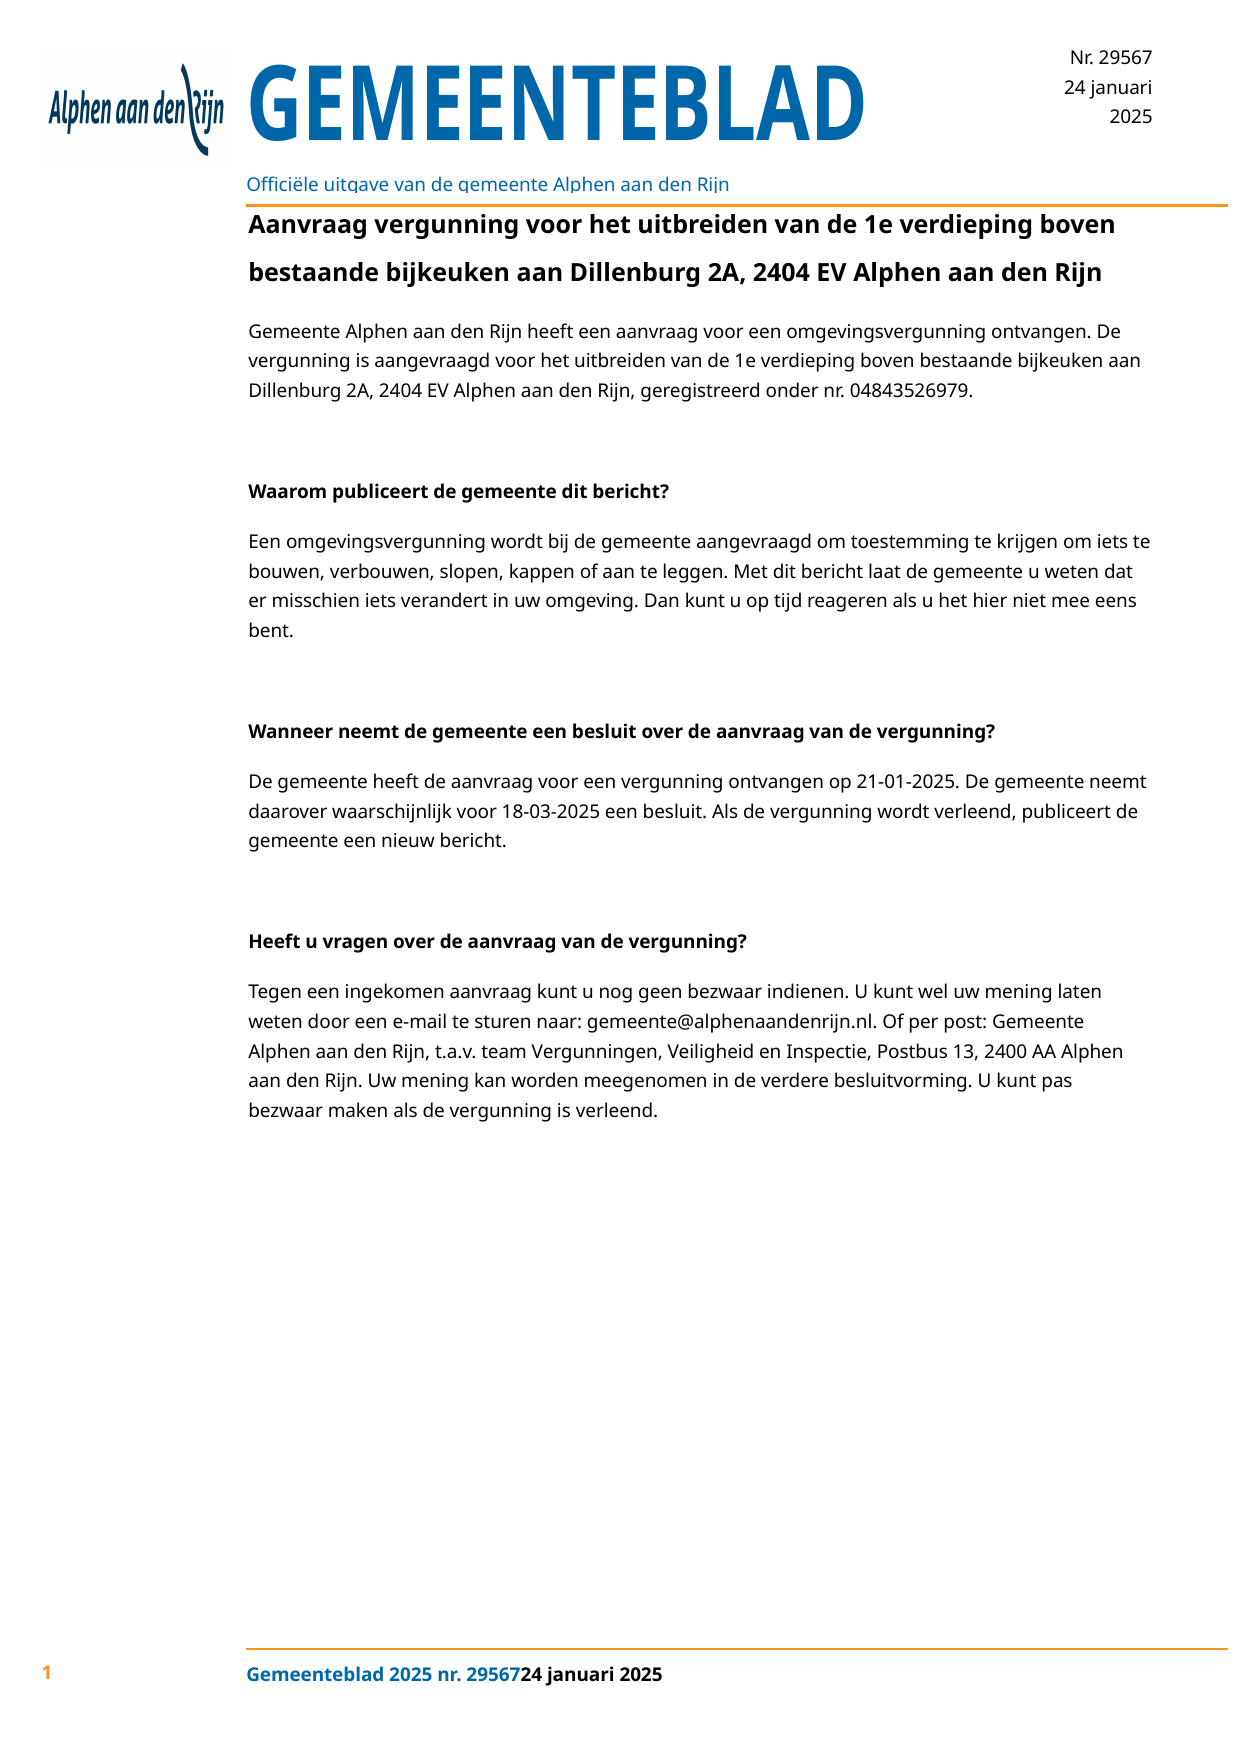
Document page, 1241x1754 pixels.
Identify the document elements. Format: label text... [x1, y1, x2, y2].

text Waarom publiceert de gemeente dit bericht? [248, 478, 1152, 504]
text Aanvraag vergunning voor het uitbreiden van de 1e verdieping boven bestaande bijkeuken aan Dillenburg 2A, 2404 EV Alphen aan den Rijn [248, 207, 1152, 288]
text De gemeente heeft de aanvraag voor een vergunning ontvangen op 21-01-2025. De gemeente neemt daarover waarschijnlijk voor 18-03-2025 een besluit. Als de vergunning wordt verleend, publiceert de gemeente een nieuw bericht. [248, 768, 1152, 853]
text Wanneer neemt de gemeente een besluit over de aanvraag van de vergunning? [248, 718, 1152, 744]
picture [41, 47, 231, 172]
text Heeft u vragen over de aanvraag van de vergunning? [248, 928, 1152, 954]
text Tegen een ingekomen aanvraag kunt u nog geen bezwaar indienen. U kunt wel uw mening laten weten door een e-mail te sturen naar: gemeente@alphenaandenrijn.nl. Of per post: Gemeente Alphen aan den Rijn, t.a.v. team Vergunningen, Veiligheid en Inspectie, Postbus 13, 2400 AA Alphen aan den Rijn. Uw mening kan worden meegenomen in de verdere besluitvorming. U kunt pas bezwaar maken als de vergunning is verleend. [248, 979, 1152, 1123]
text Een omgevingsvergunning wordt bij de gemeente aangevraagd om toestemming te krijgen om iets te bouwen, verbouwen, slopen, kappen of aan te leggen. Met dit bericht laat de gemeente u weten dat er misschien iets verandert in uw omgeving. Dan kunt u op tijd reageren als u het hier niet mee eens bent. [248, 528, 1152, 643]
text Gemeente Alphen aan den Rijn heeft een aanvraag voor een omgevingsvergunning ontvangen. De vergunning is aangevraagd voor het uitbreiden van de 1e verdieping boven bestaande bijkeuken aan Dillenburg 2A, 2404 EV Alphen aan den Rijn, geregistreerd onder nr. 04843526979. [248, 318, 1152, 403]
